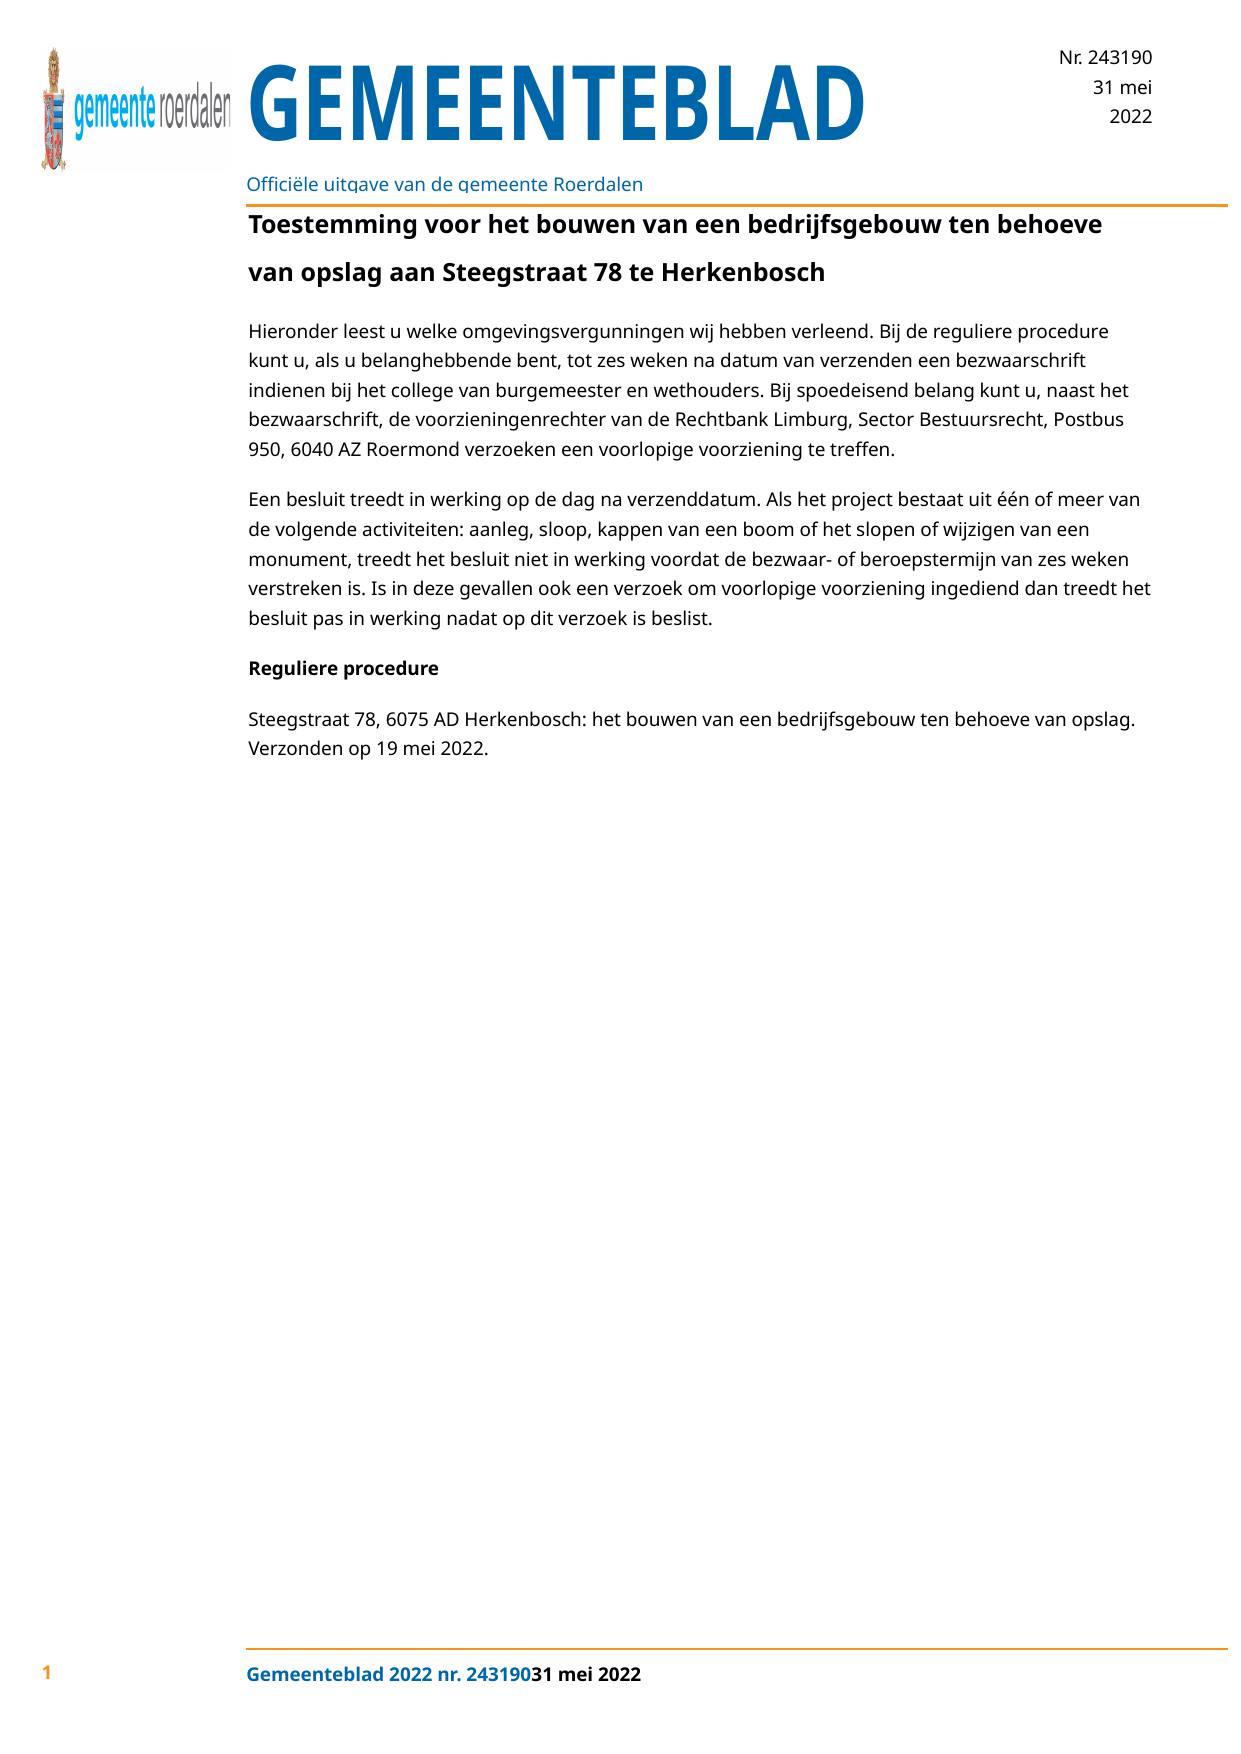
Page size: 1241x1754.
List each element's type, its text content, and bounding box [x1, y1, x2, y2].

text Toestemming voor het bouwen van een bedrijfsgebouw ten behoeve van opslag aan Steegstraat 78 te Herkenbosch [248, 207, 1152, 288]
text Hieronder leest u welke omgevingsvergunningen wij hebben verleend. Bij de reguliere procedure kunt u, als u belanghebbende bent, tot zes weken na datum van verzenden een bezwaarschrift indienen bij het college van burgemeester en wethouders. Bij spoedeisend belang kunt u, naast het bezwaarschrift, de voorzieningenrechter van de Rechtbank Limburg, Sector Bestuursrecht, Postbus 950, 6040 AZ Roermond verzoeken een voorlopige voorziening te treffen. [248, 318, 1152, 462]
text Reguliere procedure [248, 655, 1152, 681]
text Steegstraat 78, 6075 AD Herkenbosch: het bouwen van een bedrijfsgebouw ten behoeve van opslag. Verzonden op 19 mei 2022. [248, 706, 1152, 761]
text Een besluit treedt in werking op de dag na verzenddatum. Als het project bestaat uit één of meer van de volgende activiteiten: aanleg, sloop, kappen van een boom of het slopen of wijzigen van een monument, treedt het besluit niet in werking voordat de bezwaar- of beroepstermijn van zes weken verstreken is. Is in deze gevallen ook een verzoek om voorlopige voorziening ingediend dan treedt het besluit pas in werking nadat op dit verzoek is beslist. [248, 487, 1152, 631]
picture [41, 47, 231, 172]
